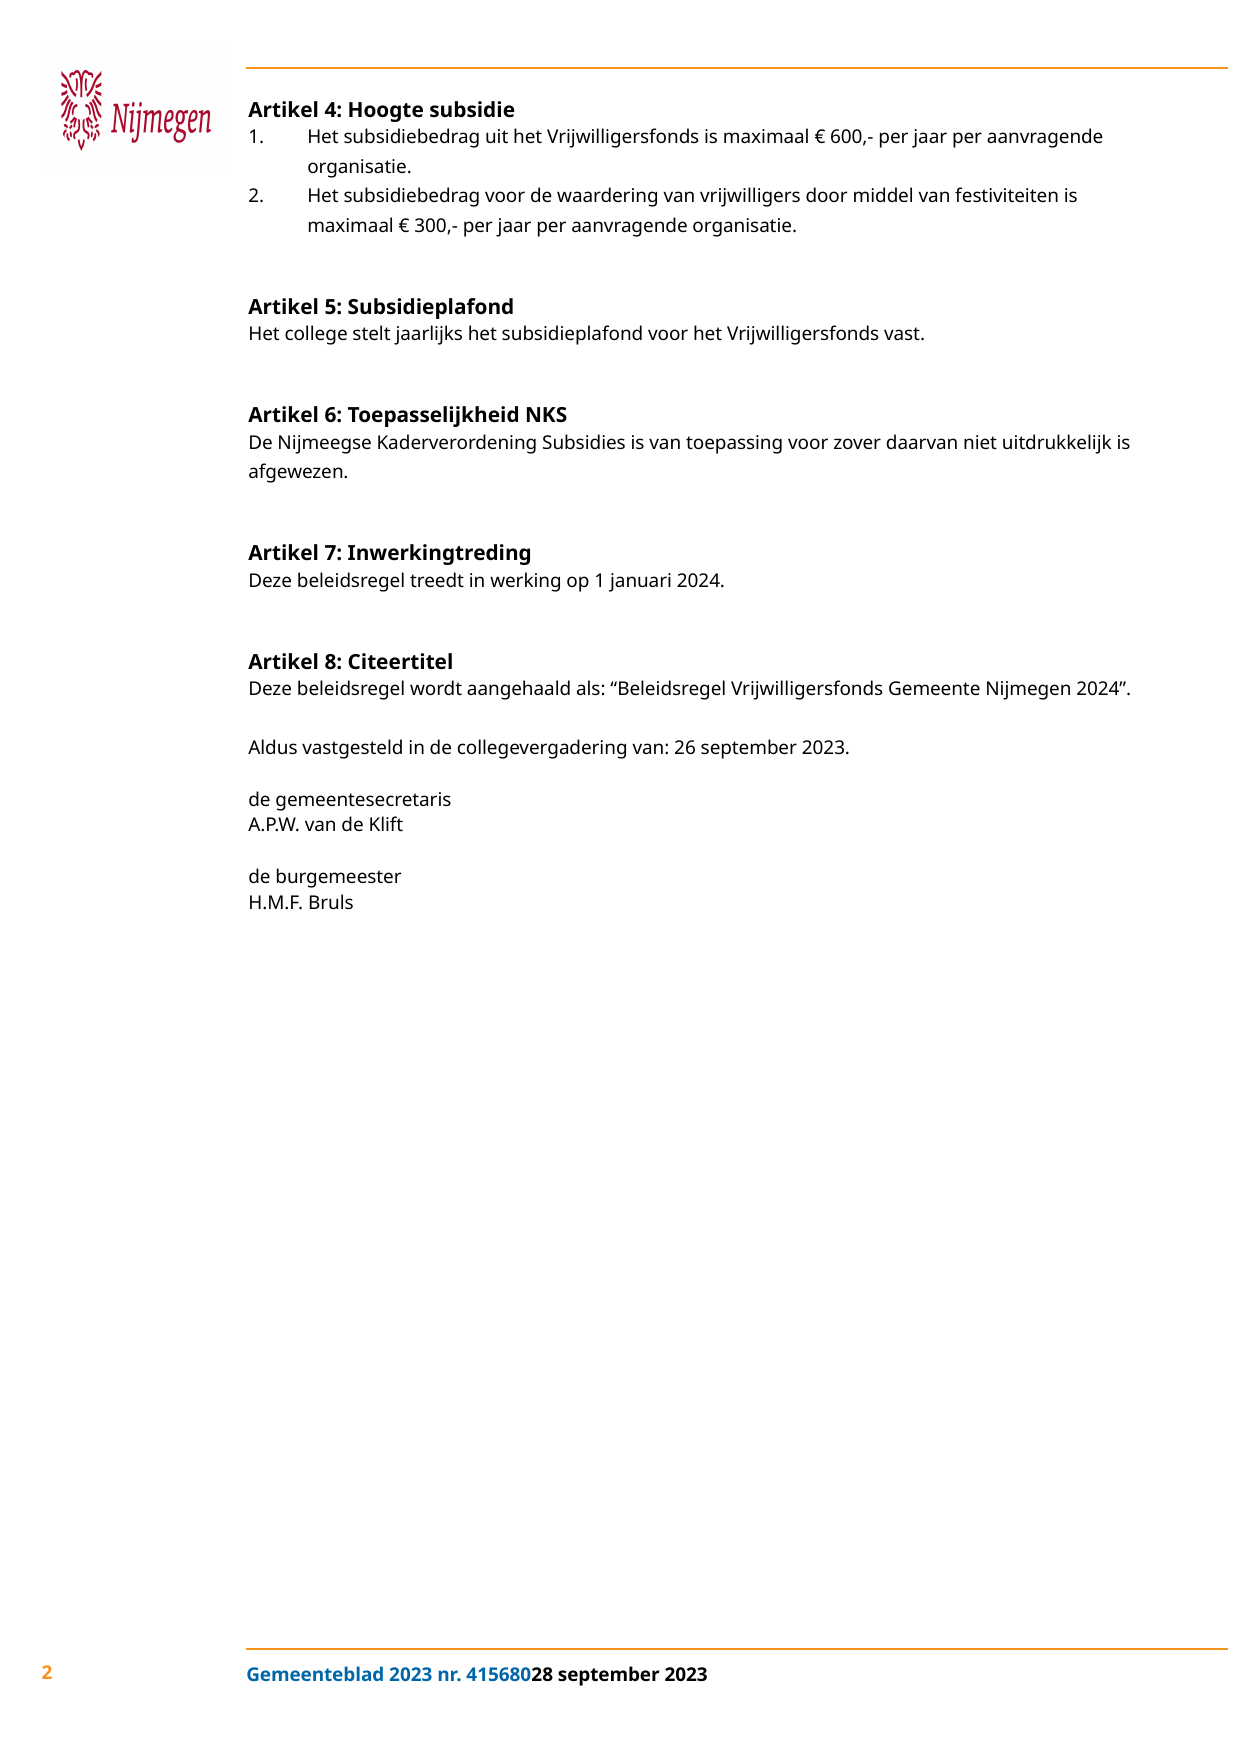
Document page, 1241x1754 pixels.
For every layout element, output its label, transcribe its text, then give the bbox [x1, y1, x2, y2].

text H.M.F. Bruls [248, 889, 1152, 914]
text Deze beleidsregel wordt aangehaald als: “Beleidsregel Vrijwilligersfonds Gemeente Nijmegen 2024”. [248, 675, 1152, 701]
text de gemeentesecretaris [248, 786, 1152, 812]
text Artikel 8: Citeertitel [248, 647, 1152, 675]
text Deze beleidsregel treedt in werking op 1 januari 2024. [248, 567, 1152, 593]
text A.P.W. van de Klift [248, 812, 1152, 837]
text Het college stelt jaarlijks het subsidieplafond voor het Vrijwilligersfonds vast. [248, 320, 1152, 346]
text Artikel 5: Subsidieplafond [248, 292, 1152, 320]
text Aldus vastgesteld in de collegevergadering van: 26 september 2023. [248, 734, 1152, 760]
text Artikel 7: Inwerkingtreding [248, 538, 1152, 567]
picture [41, 47, 231, 172]
text De Nijmeegse Kaderverordening Subsidies is van toepassing voor zover daarvan niet uitdrukkelijk is afgewezen. [248, 429, 1152, 484]
text Artikel 4: Hoogte subsidie [248, 95, 1152, 123]
list Het subsidiebedrag uit het Vrijwilligersfonds is maximaal € 600,- per jaar per aanvragende organisatie. [248, 123, 1152, 178]
text de burgemeester [248, 863, 1152, 889]
list Het subsidiebedrag voor de waardering van vrijwilligers door middel van festiviteiten is maximaal € 300,- per jaar per aanvragende organisatie. [248, 182, 1152, 238]
text Artikel 6: Toepasselijkheid NKS [248, 400, 1152, 429]
